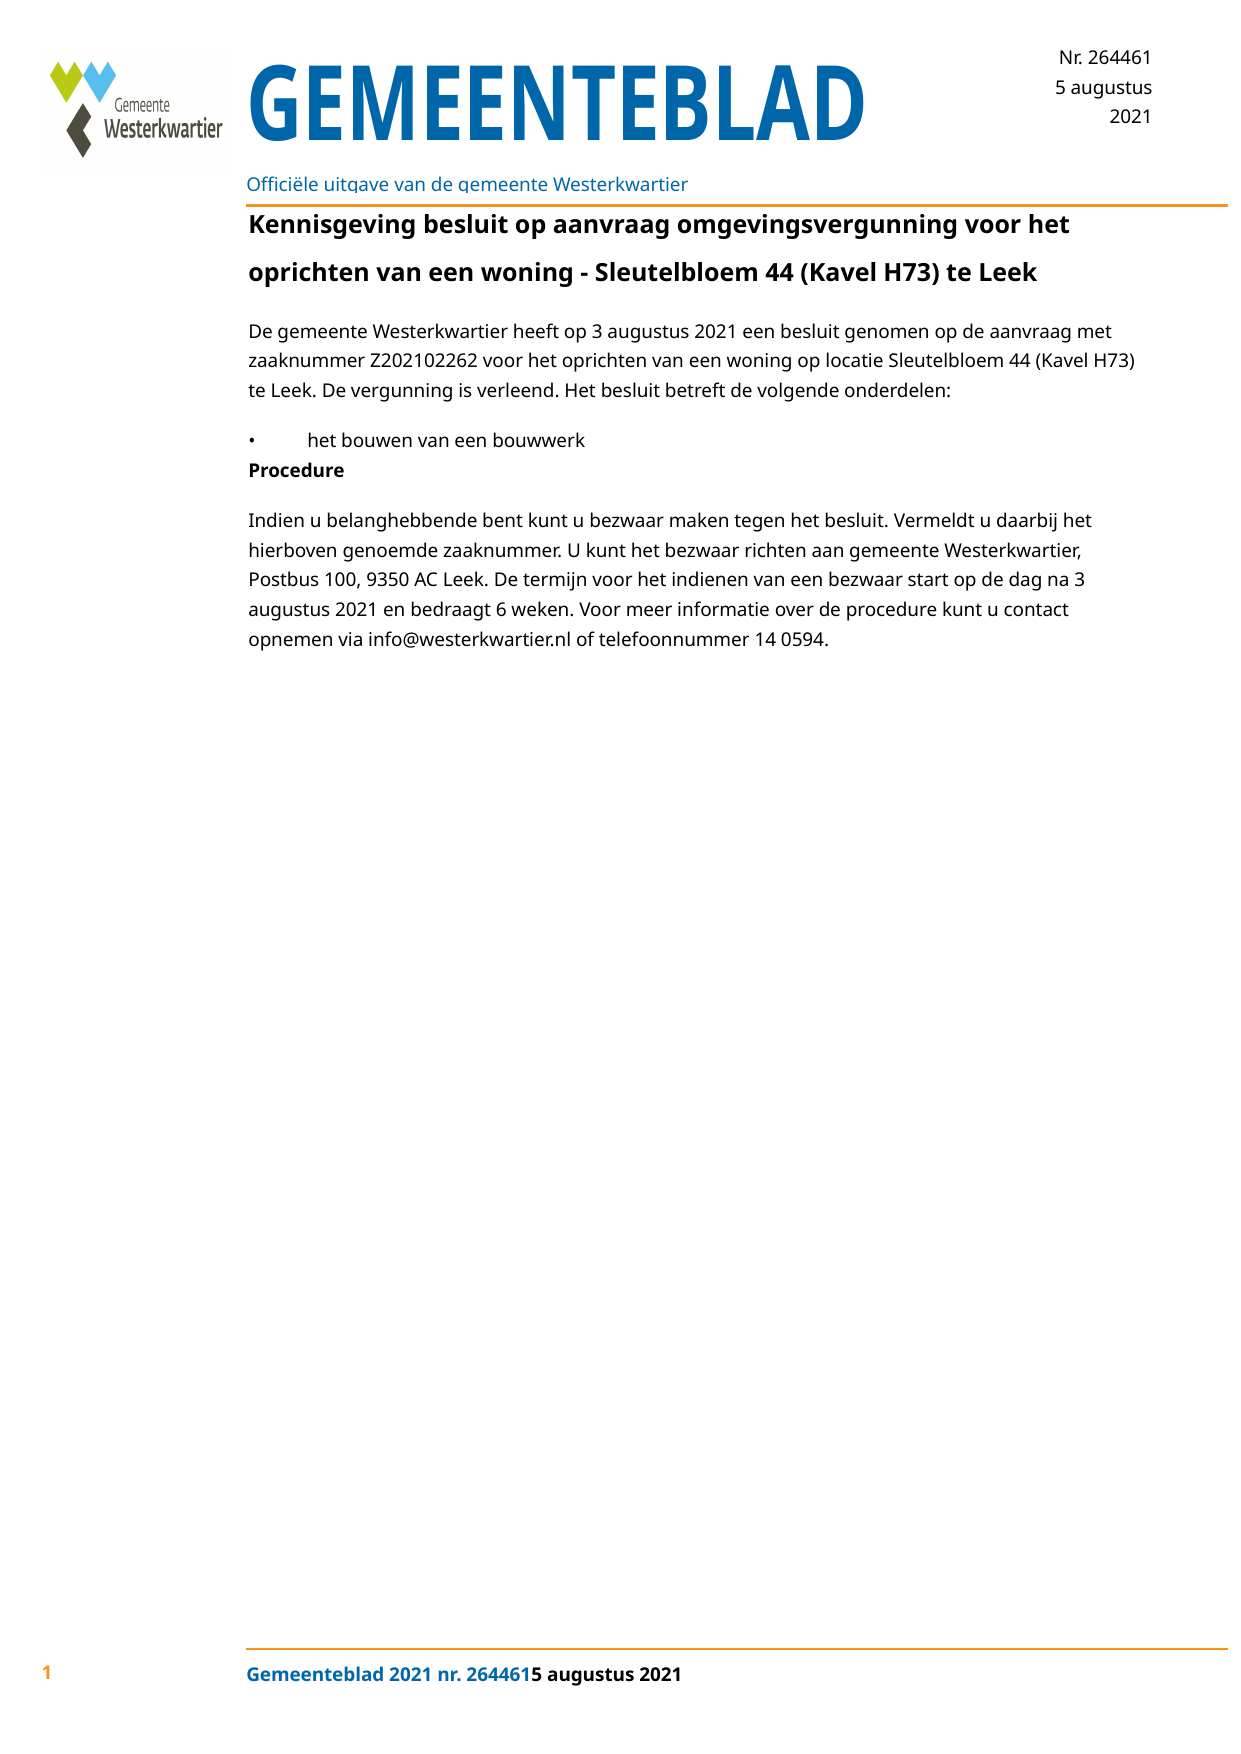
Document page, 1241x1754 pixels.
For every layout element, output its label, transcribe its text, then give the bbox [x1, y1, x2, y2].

text De gemeente Westerkwartier heeft op 3 augustus 2021 een besluit genomen op de aanvraag met zaaknummer Z202102262 voor het oprichten van een woning op locatie Sleutelbloem 44 (Kavel H73) te Leek. De vergunning is verleend. Het besluit betreft de volgende onderdelen: [248, 318, 1152, 403]
picture [41, 47, 231, 172]
text Indien u belanghebbende bent kunt u bezwaar maken tegen het besluit. Vermeldt u daarbij het hierboven genoemde zaaknummer. U kunt het bezwaar richten aan gemeente Westerkwartier, Postbus 100, 9350 AC Leek. De termijn voor het indienen van een bezwaar start op de dag na 3 augustus 2021 en bedraagt 6 weken. Voor meer informatie over de procedure kunt u contact opnemen via info@westerkwartier.nl of telefoonnummer 14 0594. [248, 507, 1152, 652]
list het bouwen van een bouwwerk [248, 427, 1152, 453]
text Procedure [248, 457, 1152, 483]
text Kennisgeving besluit op aanvraag omgevingsvergunning voor het oprichten van een woning - Sleutelbloem 44 (Kavel H73) te Leek [248, 207, 1152, 288]
